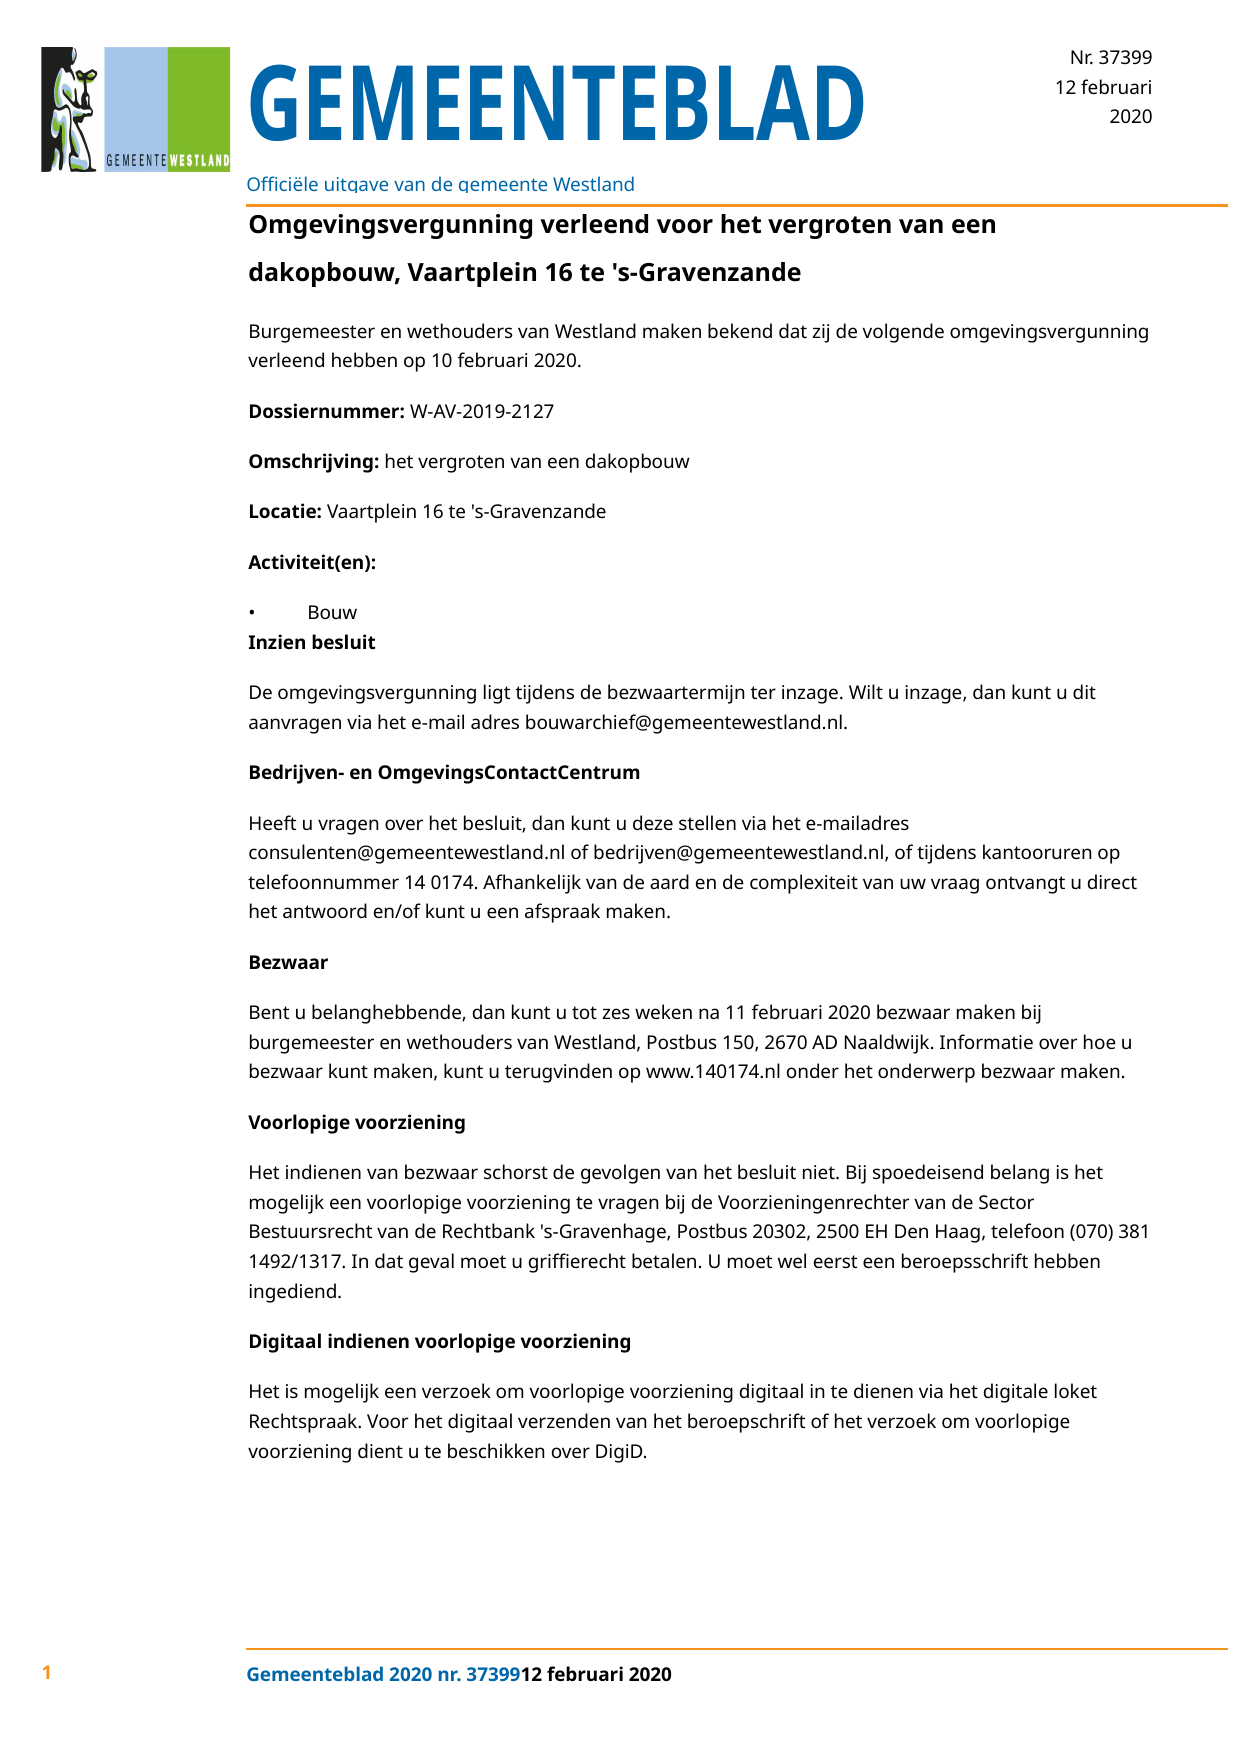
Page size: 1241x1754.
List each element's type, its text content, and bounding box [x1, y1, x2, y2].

text De omgevingsvergunning ligt tijdens de bezwaartermijn ter inzage. Wilt u inzage, dan kunt u dit aanvragen via het e-mail adres bouwarchief@gemeentewestland.nl. [248, 679, 1152, 735]
text Digitaal indienen voorlopige voorziening [248, 1328, 1152, 1354]
text Bezwaar [248, 949, 1152, 975]
text Burgemeester en wethouders van Westland maken bekend dat zij de volgende omgevingsvergunning verleend hebben op 10 februari 2020. [248, 318, 1152, 373]
picture [41, 47, 231, 172]
text Omgevingsvergunning verleend voor het vergroten van een dakopbouw, Vaartplein 16 te 's-Gravenzande [248, 207, 1152, 288]
text Activiteit(en): [248, 549, 1152, 575]
text Omschrijving: het vergroten van een dakopbouw [248, 448, 1152, 474]
text Bedrijven- en OmgevingsContactCentrum [248, 759, 1152, 785]
text Heeft u vragen over het besluit, dan kunt u deze stellen via het e-mailadres consulenten@gemeentewestland.nl of bedrijven@gemeentewestland.nl, of tijdens kantooruren op telefoonnummer 14 0174. Afhankelijk van de aard en de complexiteit van uw vraag ontvangt u direct het antwoord en/of kunt u een afspraak maken. [248, 810, 1152, 924]
list Bouw [248, 599, 1152, 625]
text Inzien besluit [248, 629, 1152, 655]
text Het is mogelijk een verzoek om voorlopige voorziening digitaal in te dienen via het digitale loket Rechtspraak. Voor het digitaal verzenden van het beroepschrift of het verzoek om voorlopige voorziening dient u te beschikken over DigiD. [248, 1379, 1152, 1464]
text Het indienen van bezwaar schorst de gevolgen van het besluit niet. Bij spoedeisend belang is het mogelijk een voorlopige voorziening te vragen bij de Voorzieningenrechter van de Sector Bestuursrecht van de Rechtbank 's-Gravenhage, Postbus 20302, 2500 EH Den Haag, telefoon (070) 381 1492/1317. In dat geval moet u griffierecht betalen. U moet wel eerst een beroepsschrift hebben ingediend. [248, 1159, 1152, 1304]
text Voorlopige voorziening [248, 1109, 1152, 1135]
text Locatie: Vaartplein 16 te 's-Gravenzande [248, 499, 1152, 524]
text Dossiernummer: W-AV-2019-2127 [248, 398, 1152, 424]
text Bent u belanghebbende, dan kunt u tot zes weken na 11 februari 2020 bezwaar maken bij burgemeester en wethouders van Westland, Postbus 150, 2670 AD Naaldwijk. Informatie over hoe u bezwaar kunt maken, kunt u terugvinden op www.140174.nl onder het onderwerp bezwaar maken. [248, 999, 1152, 1084]
